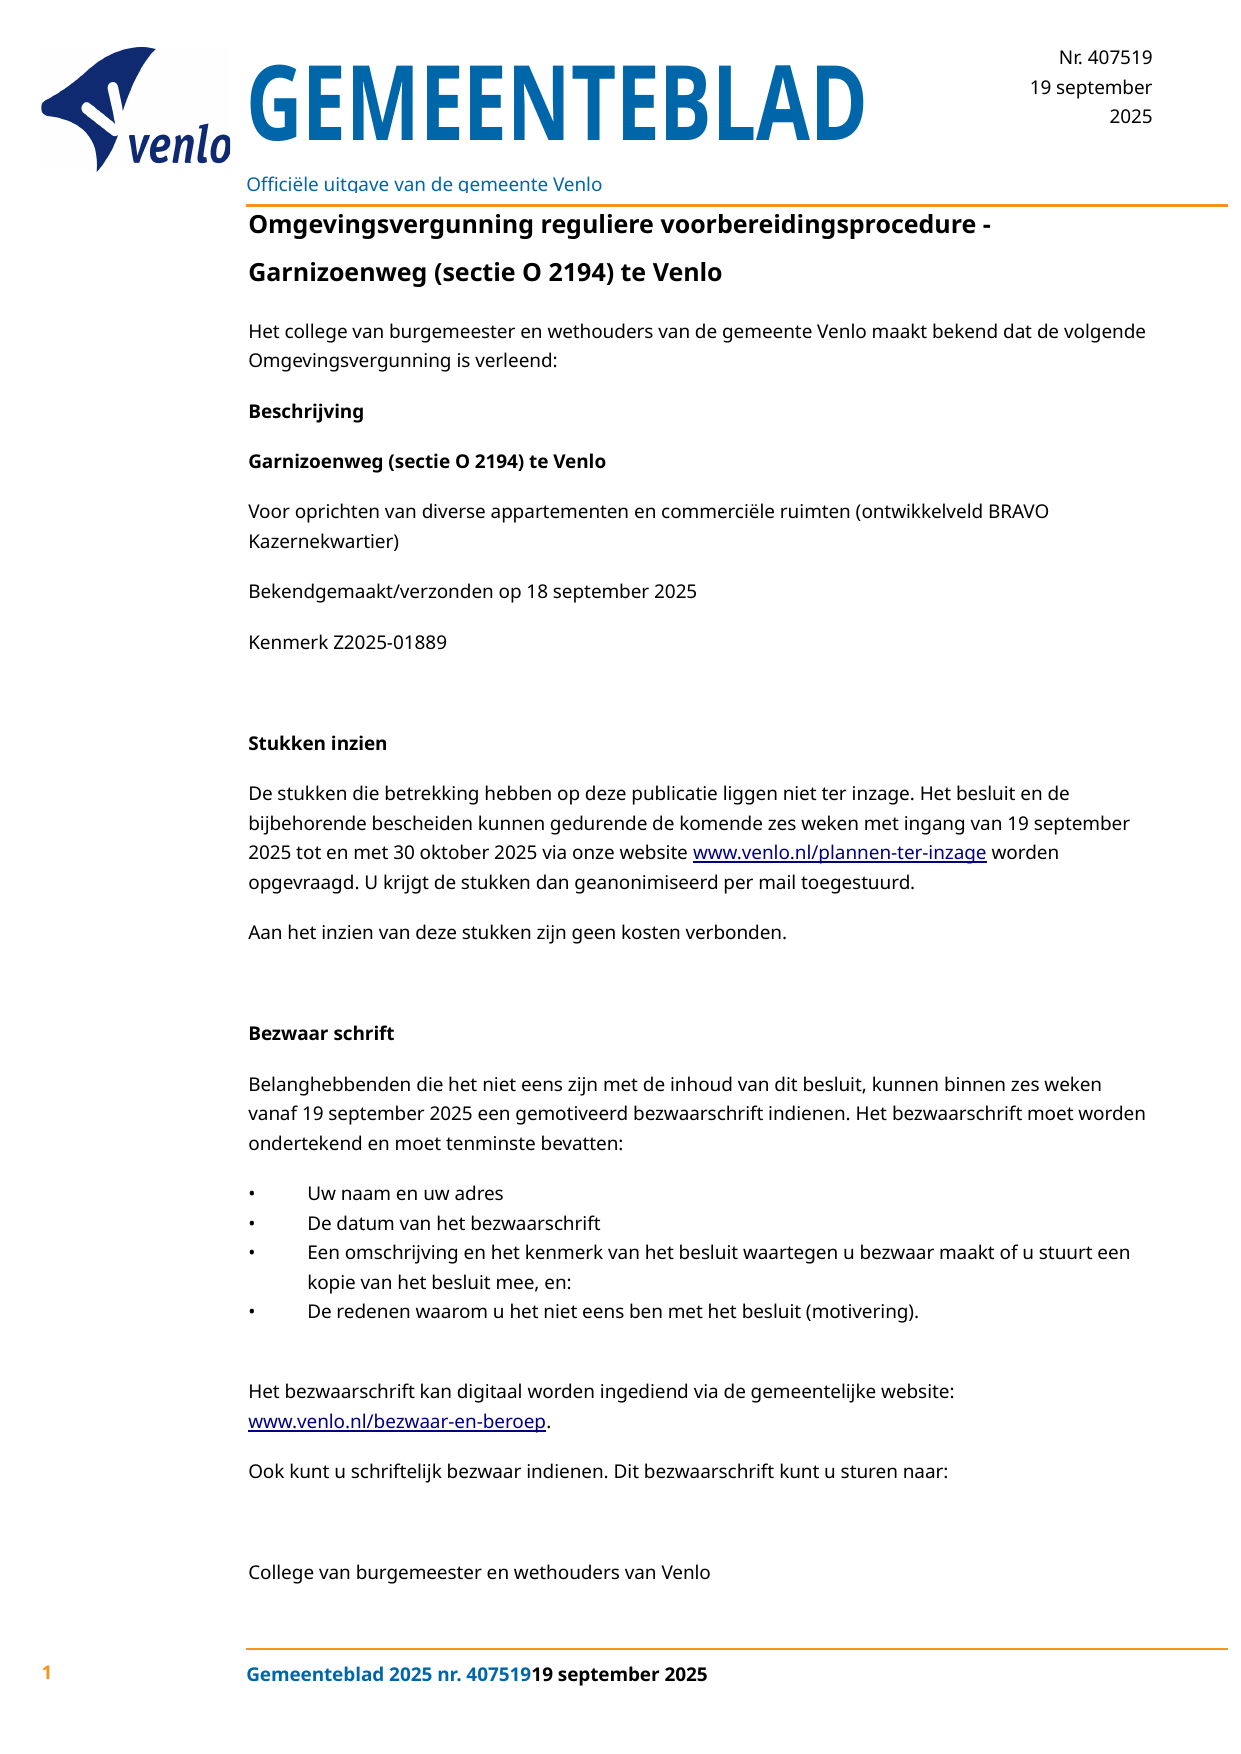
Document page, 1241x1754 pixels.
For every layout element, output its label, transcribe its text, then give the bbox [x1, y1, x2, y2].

text Garnizoenweg (sectie O 2194) te Venlo [248, 448, 1152, 474]
text Bezwaar schrift [248, 1020, 1152, 1046]
list Een omschrijving en het kenmerk van het besluit waartegen u bezwaar maakt of u stuurt een kopie van het besluit mee, en: [248, 1239, 1152, 1295]
text De stukken die betrekking hebben op deze publicatie liggen niet ter inzage. Het besluit en de bijbehorende bescheiden kunnen gedurende de komende zes weken met ingang van 19 september 2025 tot en met 30 oktober 2025 via onze website www.venlo.nl/plannen-ter-inzage worden opgevraagd. U krijgt de stukken dan geanonimiseerd per mail toegestuurd. [248, 780, 1152, 895]
text Bekendgemaakt/verzonden op 18 september 2025 [248, 579, 1152, 604]
text Het college van burgemeester en wethouders van de gemeente Venlo maakt bekend dat de volgende Omgevingsvergunning is verleend: [248, 318, 1152, 373]
text Omgevingsvergunning reguliere voorbereidingsprocedure - Garnizoenweg (sectie O 2194) te Venlo [248, 207, 1152, 288]
text Kenmerk Z2025-01889 [248, 629, 1152, 655]
text Aan het inzien van deze stukken zijn geen kosten verbonden. [248, 919, 1152, 945]
text Belanghebbenden die het niet eens zijn met de inhoud van dit besluit, kunnen binnen zes weken vanaf 19 september 2025 een gemotiveerd bezwaarschrift indienen. Het bezwaarschrift moet worden ondertekend en moet tenminste bevatten: [248, 1071, 1152, 1156]
picture [41, 47, 231, 172]
list Uw naam en uw adres [248, 1180, 1152, 1206]
text College van burgemeester en wethouders van Venlo [248, 1559, 1152, 1585]
text Beschrijving [248, 398, 1152, 424]
text Het bezwaarschrift kan digitaal worden ingediend via de gemeentelijke website: www.venlo.nl/bezwaar-en-beroep. [248, 1379, 1152, 1434]
list De redenen waarom u het niet eens ben met het besluit (motivering). [248, 1299, 1152, 1324]
text Ook kunt u schriftelijk bezwaar indienen. Dit bezwaarschrift kunt u sturen naar: [248, 1459, 1152, 1484]
text Stukken inzien [248, 730, 1152, 756]
list De datum van het bezwaarschrift [248, 1210, 1152, 1236]
text Voor oprichten van diverse appartementen en commerciële ruimten (ontwikkelveld BRAVO Kazernekwartier) [248, 499, 1152, 554]
